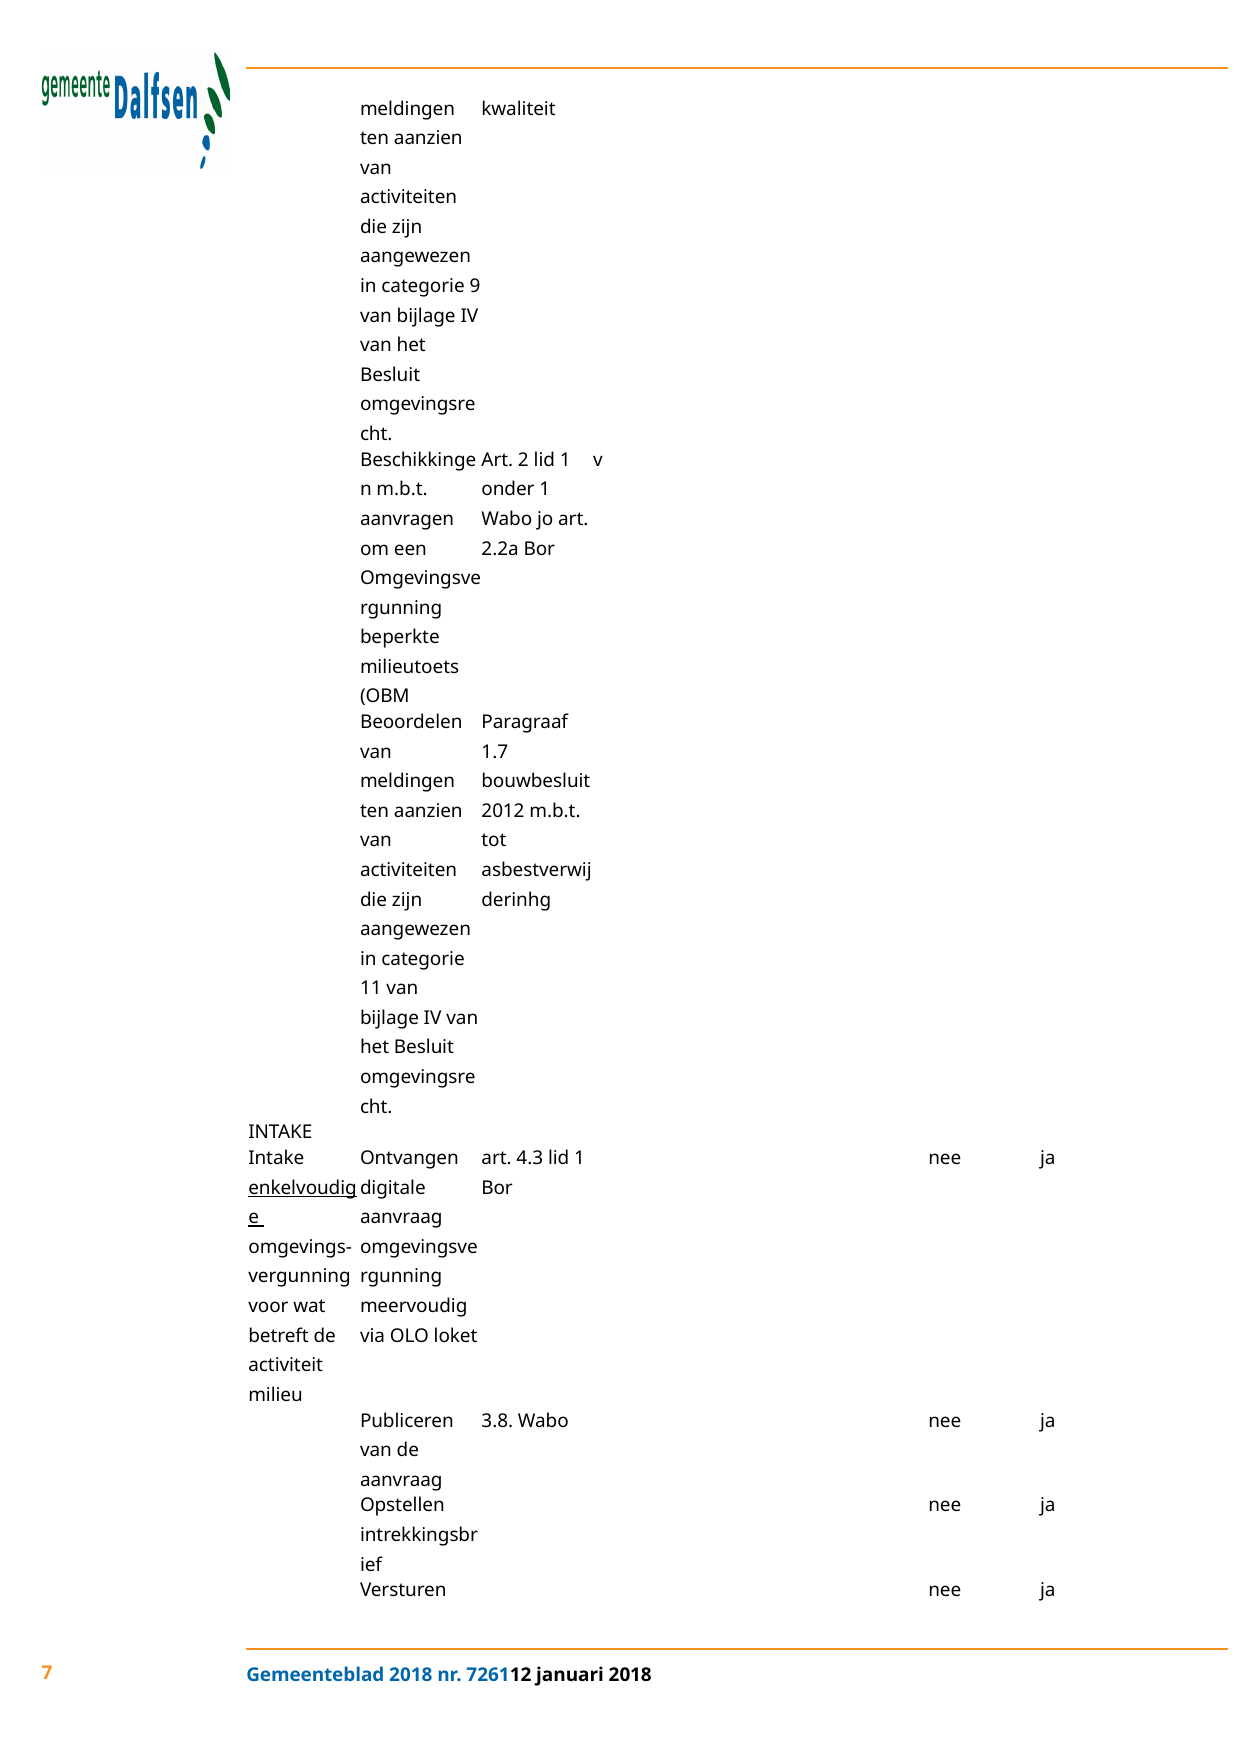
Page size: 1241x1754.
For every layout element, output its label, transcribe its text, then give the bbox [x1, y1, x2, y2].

table_cell [816, 1144, 928, 1407]
table_cell art. 4.3 lid 1 Bor [481, 1144, 593, 1407]
table_cell [1040, 708, 1152, 1119]
table_cell [1040, 446, 1152, 708]
table_cell Paragraaf 1.7 bouwbesluit 2012 m.b.t. tot asbestverwijderinhg [481, 708, 593, 1119]
table_cell [816, 1577, 928, 1602]
table_cell Beoordelen van meldingen ten aanzien van activiteiten die zijn aangewezen in categorie 11 van bijlage IV van het Besluit omgevingsrecht. [360, 708, 481, 1119]
table_cell [248, 446, 360, 708]
table_cell [593, 1119, 704, 1144]
table_cell [593, 1407, 704, 1492]
table_cell [481, 1492, 593, 1577]
table_cell [705, 1407, 816, 1492]
table_cell [593, 95, 704, 446]
table_cell [481, 1119, 593, 1144]
table_cell [248, 1407, 360, 1492]
table_cell [816, 1407, 928, 1492]
table_cell [248, 1577, 360, 1602]
table_cell kwaliteit [481, 95, 593, 446]
table_cell [1040, 95, 1152, 446]
table_cell INTAKE [248, 1119, 360, 1144]
table_cell ja [1040, 1144, 1152, 1407]
table_cell Opstellen intrekkingsbrief [360, 1492, 481, 1577]
table_cell ja [1040, 1577, 1152, 1602]
table_cell ja [1040, 1492, 1152, 1577]
table_cell [705, 95, 816, 446]
table_cell v [593, 446, 704, 708]
table_cell [705, 708, 816, 1119]
table_cell [593, 708, 704, 1119]
table_cell Art. 2 lid 1 onder 1 Wabo jo art. 2.2a Bor [481, 446, 593, 708]
table_cell [593, 1492, 704, 1577]
table_cell [1040, 1119, 1152, 1144]
table_cell [593, 1577, 704, 1602]
table_cell Beschikkingen m.b.t. aanvragen om een Omgevingsvergunning beperkte milieutoets (OBM [360, 446, 481, 708]
table_cell [705, 446, 816, 708]
table_cell [481, 1577, 593, 1602]
table_cell [360, 1119, 481, 1144]
table_cell [816, 1492, 928, 1577]
table_cell [705, 1577, 816, 1602]
table_cell [705, 1119, 816, 1144]
table_cell [248, 1492, 360, 1577]
table_cell Intake enkelvoudige omgevings-vergunning voor wat betreft de activiteit milieu [248, 1144, 360, 1407]
picture [41, 47, 231, 172]
table_cell [705, 1492, 816, 1577]
table_cell nee [928, 1577, 1040, 1602]
table_cell Versturen [360, 1577, 481, 1602]
table_cell [705, 1144, 816, 1407]
table_cell meldingen ten aanzien van activiteiten die zijn aangewezen in categorie 9 van bijlage IV van het Besluit omgevingsrecht. [360, 95, 481, 446]
table_cell [248, 708, 360, 1119]
table_cell [928, 1119, 1040, 1144]
table_cell ja [1040, 1407, 1152, 1492]
table_cell Publiceren van de aanvraag [360, 1407, 481, 1492]
table_cell nee [928, 1407, 1040, 1492]
table_cell [928, 95, 1040, 446]
table_cell [816, 1119, 928, 1144]
table_cell nee [928, 1492, 1040, 1577]
table_cell Ontvangen digitale aanvraag omgevingsvergunning meervoudig via OLO loket [360, 1144, 481, 1407]
table_cell [928, 446, 1040, 708]
table_cell nee [928, 1144, 1040, 1407]
table_cell [928, 708, 1040, 1119]
table_cell [816, 708, 928, 1119]
table_cell [816, 446, 928, 708]
table_cell [816, 95, 928, 446]
table_cell [593, 1144, 704, 1407]
table_cell 3.8. Wabo [481, 1407, 593, 1492]
table_cell [248, 95, 360, 446]
